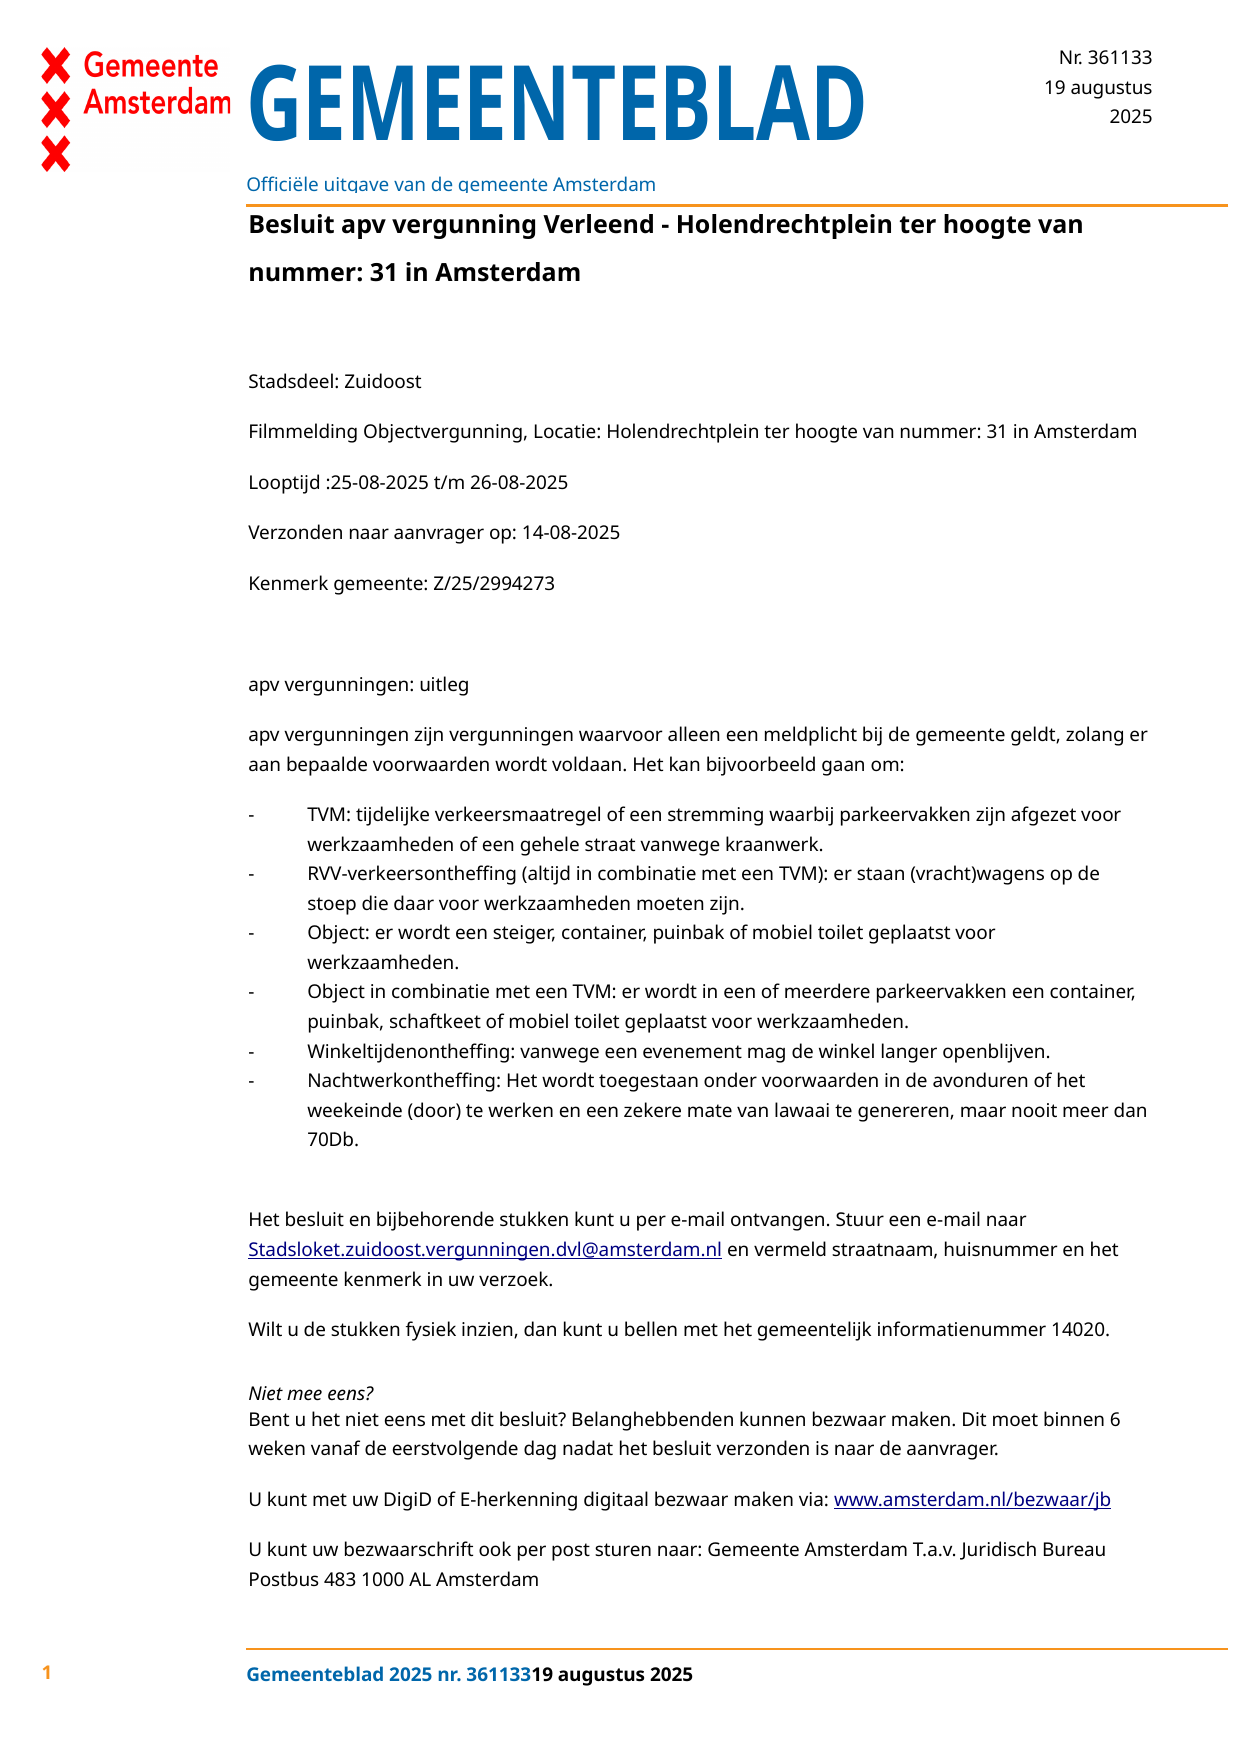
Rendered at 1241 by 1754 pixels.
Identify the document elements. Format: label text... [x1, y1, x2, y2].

list Object: er wordt een steiger, container, puinbak of mobiel toilet geplaatst voor werkzaamheden. [248, 919, 1152, 975]
list Object in combinatie met een TVM: er wordt in een of meerdere parkeervakken een container, puinbak, schaftkeet of mobiel toilet geplaatst voor werkzaamheden. [248, 979, 1152, 1034]
text Wilt u de stukken fysiek inzien, dan kunt u bellen met het gemeentelijk informatienummer 14020. [248, 1316, 1152, 1342]
text U kunt met uw DigiD of E-herkenning digitaal bezwaar maken via: www.amsterdam.nl/bezwaar/jb [248, 1486, 1152, 1512]
text Verzonden naar aanvrager op: 14-08-2025 [248, 519, 1152, 545]
text U kunt uw bezwaarschrift ook per post sturen naar: Gemeente Amsterdam T.a.v. Juridisch Bureau Postbus 483 1000 AL Amsterdam [248, 1536, 1152, 1592]
text apv vergunningen: uitleg [248, 671, 1152, 697]
list RVV-verkeersontheffing (altijd in combinatie met een TVM): er staan (vracht)wagens op de stoep die daar voor werkzaamheden moeten zijn. [248, 860, 1152, 916]
text Niet mee eens? [248, 1380, 1152, 1406]
text Besluit apv vergunning Verleend - Holendrechtplein ter hoogte van nummer: 31 in Amsterdam [248, 207, 1152, 288]
text Filmmelding Objectvergunning, Locatie: Holendrechtplein ter hoogte van nummer: 31 in Amsterdam [248, 419, 1152, 444]
text Kenmerk gemeente: Z/25/2994273 [248, 570, 1152, 596]
picture [41, 47, 231, 172]
text Het besluit en bijbehorende stukken kunt u per e-mail ontvangen. Stuur een e-mail naar Stadsloket.zuidoost.vergunningen.dvl@amsterdam.nl en vermeld straatnaam, huisnummer en het gemeente kenmerk in uw verzoek. [248, 1207, 1152, 1292]
text Stadsdeel: Zuidoost [248, 368, 1152, 394]
list Winkeltijdenontheffing: vanwege een evenement mag de winkel langer openblijven. [248, 1038, 1152, 1064]
list Nachtwerkontheffing: Het wordt toegestaan onder voorwaarden in de avonduren of het weekeinde (door) te werken en een zekere mate van lawaai te genereren, maar nooit meer dan 70Db. [248, 1067, 1152, 1152]
list TVM: tijdelijke verkeersmaatregel of een stremming waarbij parkeervakken zijn afgezet voor werkzaamheden of een gehele straat vanwege kraanwerk. [248, 801, 1152, 857]
text apv vergunningen zijn vergunningen waarvoor alleen een meldplicht bij de gemeente geldt, zolang er aan bepaalde voorwaarden wordt voldaan. Het kan bijvoorbeeld gaan om: [248, 721, 1152, 777]
text Bent u het niet eens met dit besluit? Belanghebbenden kunnen bezwaar maken. Dit moet binnen 6 weken vanaf de eerstvolgende dag nadat het besluit verzonden is naar de aanvrager. [248, 1406, 1152, 1461]
text Looptijd :25-08-2025 t/m 26-08-2025 [248, 469, 1152, 495]
